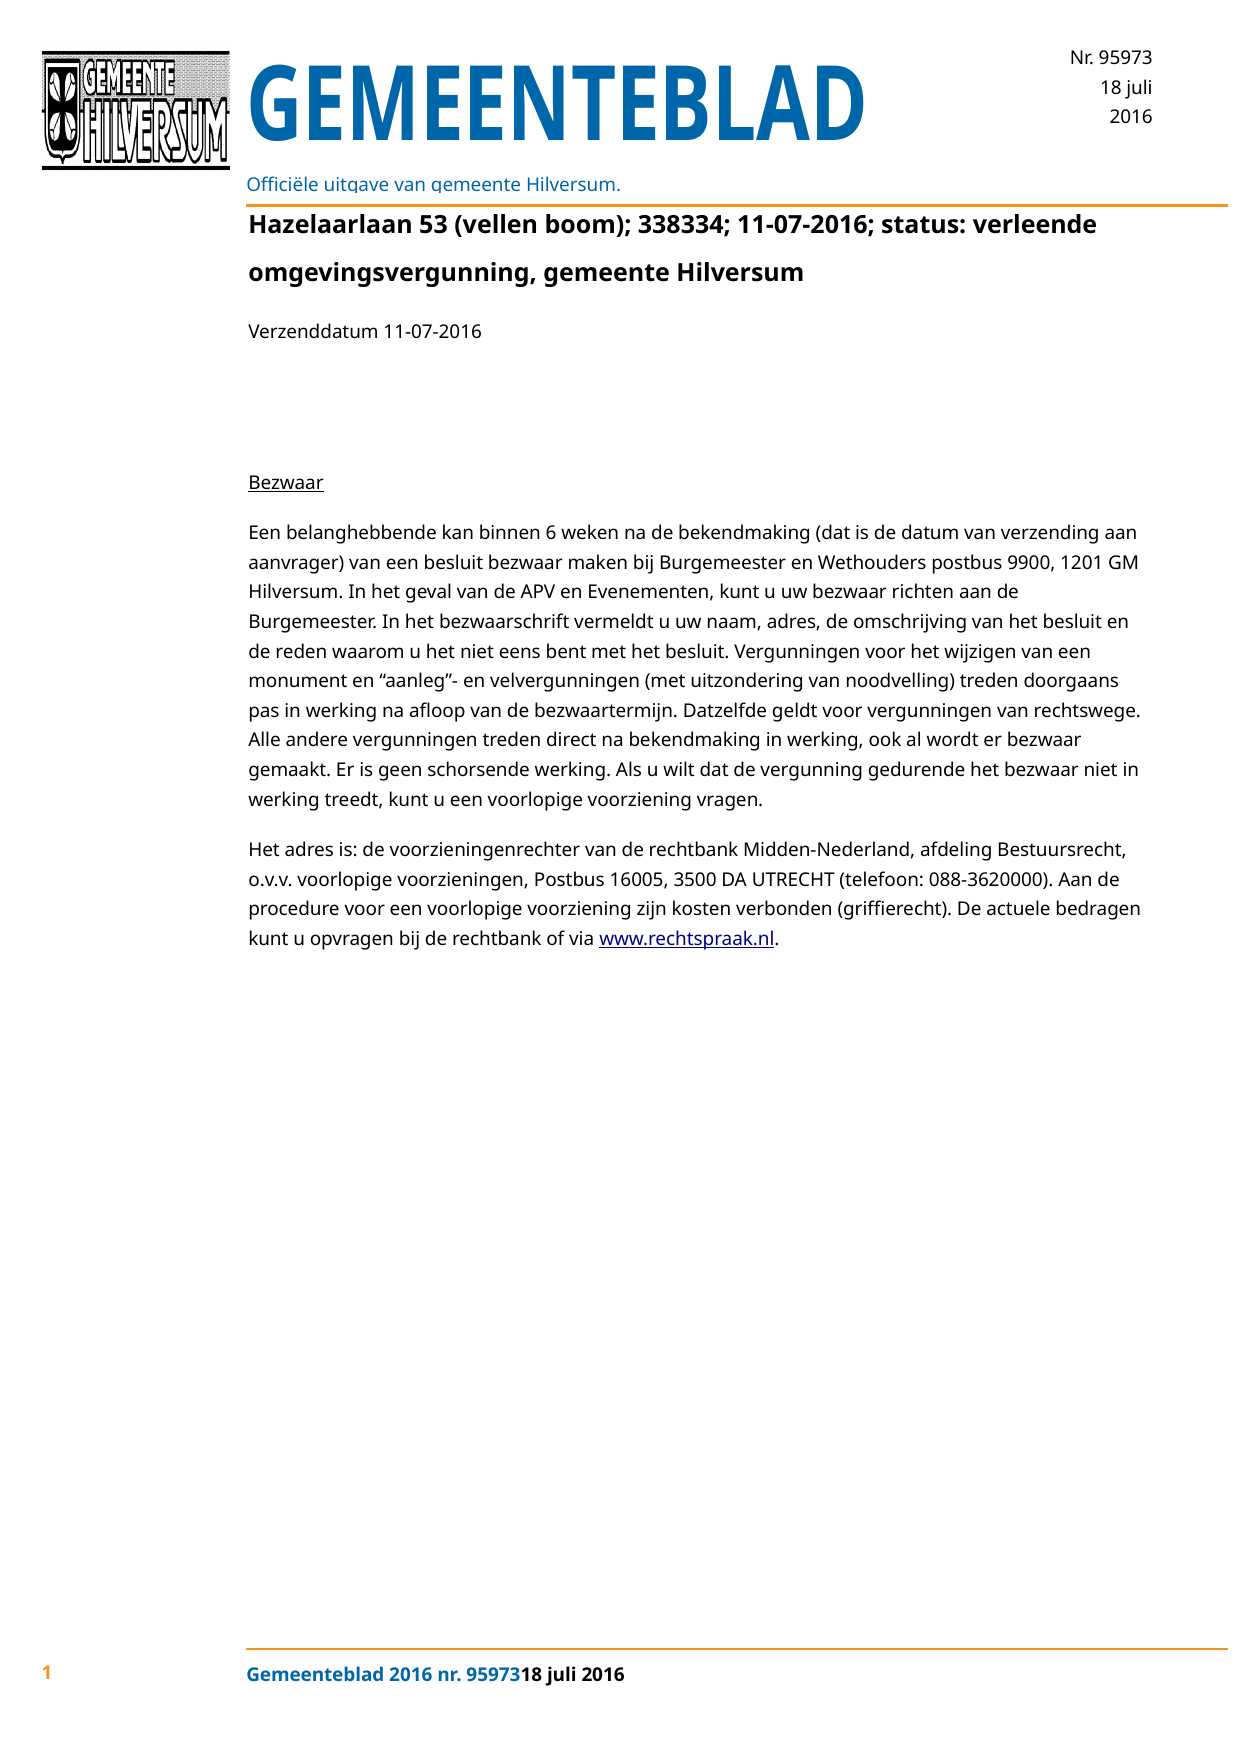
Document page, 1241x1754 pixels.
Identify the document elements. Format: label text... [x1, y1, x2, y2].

text Bezwaar [248, 469, 1152, 495]
text Een belanghebbende kan binnen 6 weken na de bekendmaking (dat is de datum van verzending aan aanvrager) van een besluit bezwaar maken bij Burgemeester en Wethouders postbus 9900, 1201 GM Hilversum. In het geval van de APV en Evenementen, kunt u uw bezwaar richten aan de Burgemeester. In het bezwaarschrift vermeldt u uw naam, adres, de omschrijving van het besluit en de reden waarom u het niet eens bent met het besluit. Vergunningen voor het wijzigen van een monument en “aanleg”- en velvergunningen (met uitzondering van noodvelling) treden doorgaans pas in werking na afloop van de bezwaartermijn. Datzelfde geldt voor vergunningen van rechtswege. Alle andere vergunningen treden direct na bekendmaking in werking, ook al wordt er bezwaar gemaakt. Er is geen schorsende werking. Als u wilt dat de vergunning gedurende het bezwaar niet in werking treedt, kunt u een voorlopige voorziening vragen. [248, 519, 1152, 812]
text Verzenddatum 11-07-2016 [248, 318, 1152, 344]
text Hazelaarlaan 53 (vellen boom); 338334; 11-07-2016; status: verleende omgevingsvergunning, gemeente Hilversum [248, 207, 1152, 288]
text Het adres is: de voorzieningenrechter van de rechtbank Midden-Nederland, afdeling Bestuursrecht, o.v.v. voorlopige voorzieningen, Postbus 16005, 3500 DA UTRECHT (telefoon: 088-3620000). Aan de procedure voor een voorlopige voorziening zijn kosten verbonden (griffierecht). De actuele bedragen kunt u opvragen bij de rechtbank of via www.rechtspraak.nl. [248, 836, 1152, 951]
picture [41, 47, 231, 172]
